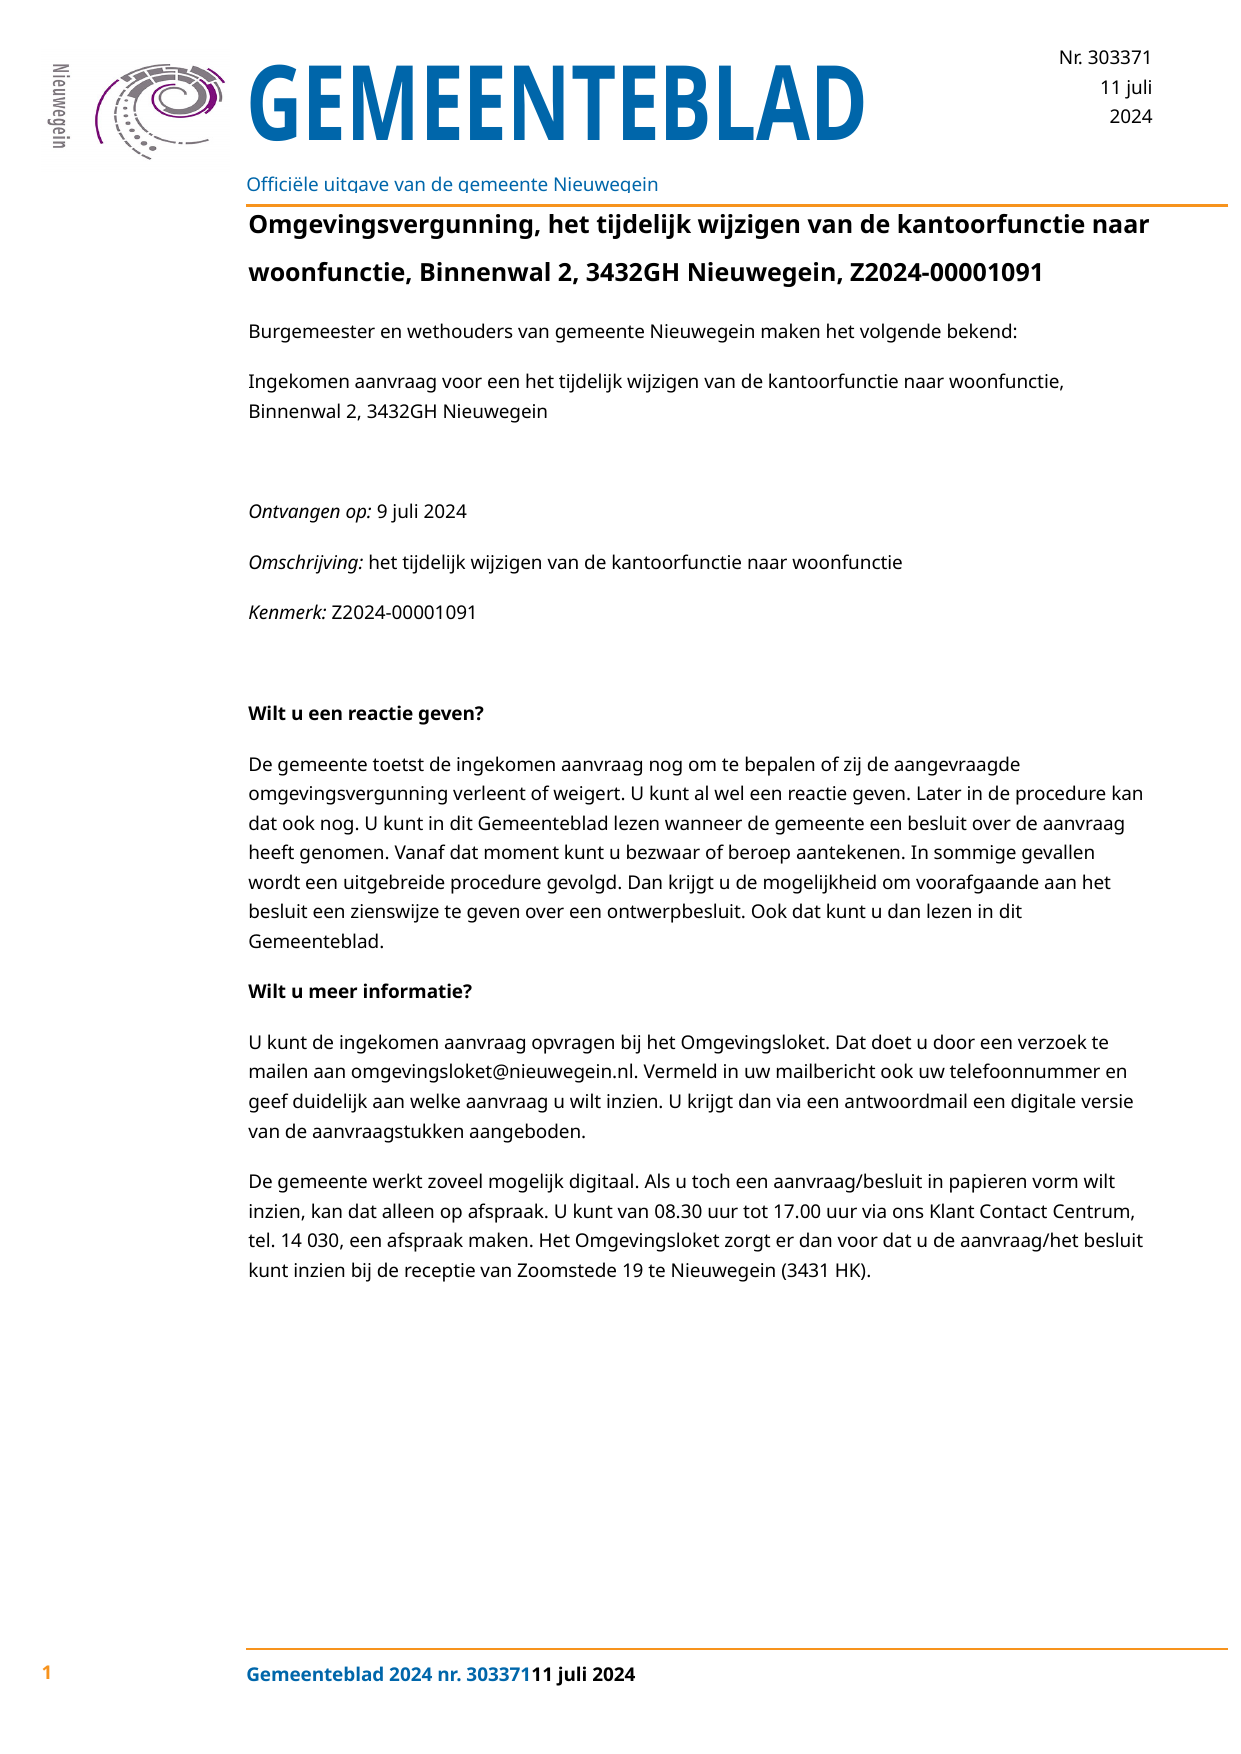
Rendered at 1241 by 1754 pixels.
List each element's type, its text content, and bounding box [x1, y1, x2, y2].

text Ingekomen aanvraag voor een het tijdelijk wijzigen van de kantoorfunctie naar woonfunctie, Binnenwal 2, 3432GH Nieuwegein [248, 368, 1152, 424]
picture [41, 47, 231, 172]
text Burgemeester en wethouders van gemeente Nieuwegein maken het volgende bekend: [248, 318, 1152, 344]
text Omschrijving: het tijdelijk wijzigen van de kantoorfunctie naar woonfunctie [248, 549, 1152, 575]
text Wilt u een reactie geven? [248, 700, 1152, 726]
text De gemeente werkt zoveel mogelijk digitaal. Als u toch een aanvraag/besluit in papieren vorm wilt inzien, kan dat alleen op afspraak. U kunt van 08.30 uur tot 17.00 uur via ons Klant Contact Centrum, tel. 14 030, een afspraak maken. Het Omgevingsloket zorgt er dan voor dat u de aanvraag/het besluit kunt inzien bij de receptie van Zoomstede 19 te Nieuwegein (3431 HK). [248, 1168, 1152, 1283]
text Kenmerk: Z2024-00001091 [248, 599, 1152, 625]
text Wilt u meer informatie? [248, 979, 1152, 1004]
text U kunt de ingekomen aanvraag opvragen bij het Omgevingsloket. Dat doet u door een verzoek te mailen aan omgevingsloket@nieuwegein.nl. Vermeld in uw mailbericht ook uw telefoonnummer en geef duidelijk aan welke aanvraag u wilt inzien. U krijgt dan via een antwoordmail een digitale versie van de aanvraagstukken aangeboden. [248, 1029, 1152, 1144]
text De gemeente toetst de ingekomen aanvraag nog om te bepalen of zij de aangevraagde omgevingsvergunning verleent of weigert. U kunt al wel een reactie geven. Later in de procedure kan dat ook nog. U kunt in dit Gemeenteblad lezen wanneer de gemeente een besluit over de aanvraag heeft genomen. Vanaf dat moment kunt u bezwaar of beroep aantekenen. In sommige gevallen wordt een uitgebreide procedure gevolgd. Dan krijgt u de mogelijkheid om voorafgaande aan het besluit een zienswijze te geven over een ontwerpbesluit. Ook dat kunt u dan lezen in dit Gemeenteblad. [248, 751, 1152, 954]
text Omgevingsvergunning, het tijdelijk wijzigen van de kantoorfunctie naar woonfunctie, Binnenwal 2, 3432GH Nieuwegein, Z2024-00001091 [248, 207, 1152, 288]
text Ontvangen op: 9 juli 2024 [248, 499, 1152, 524]
